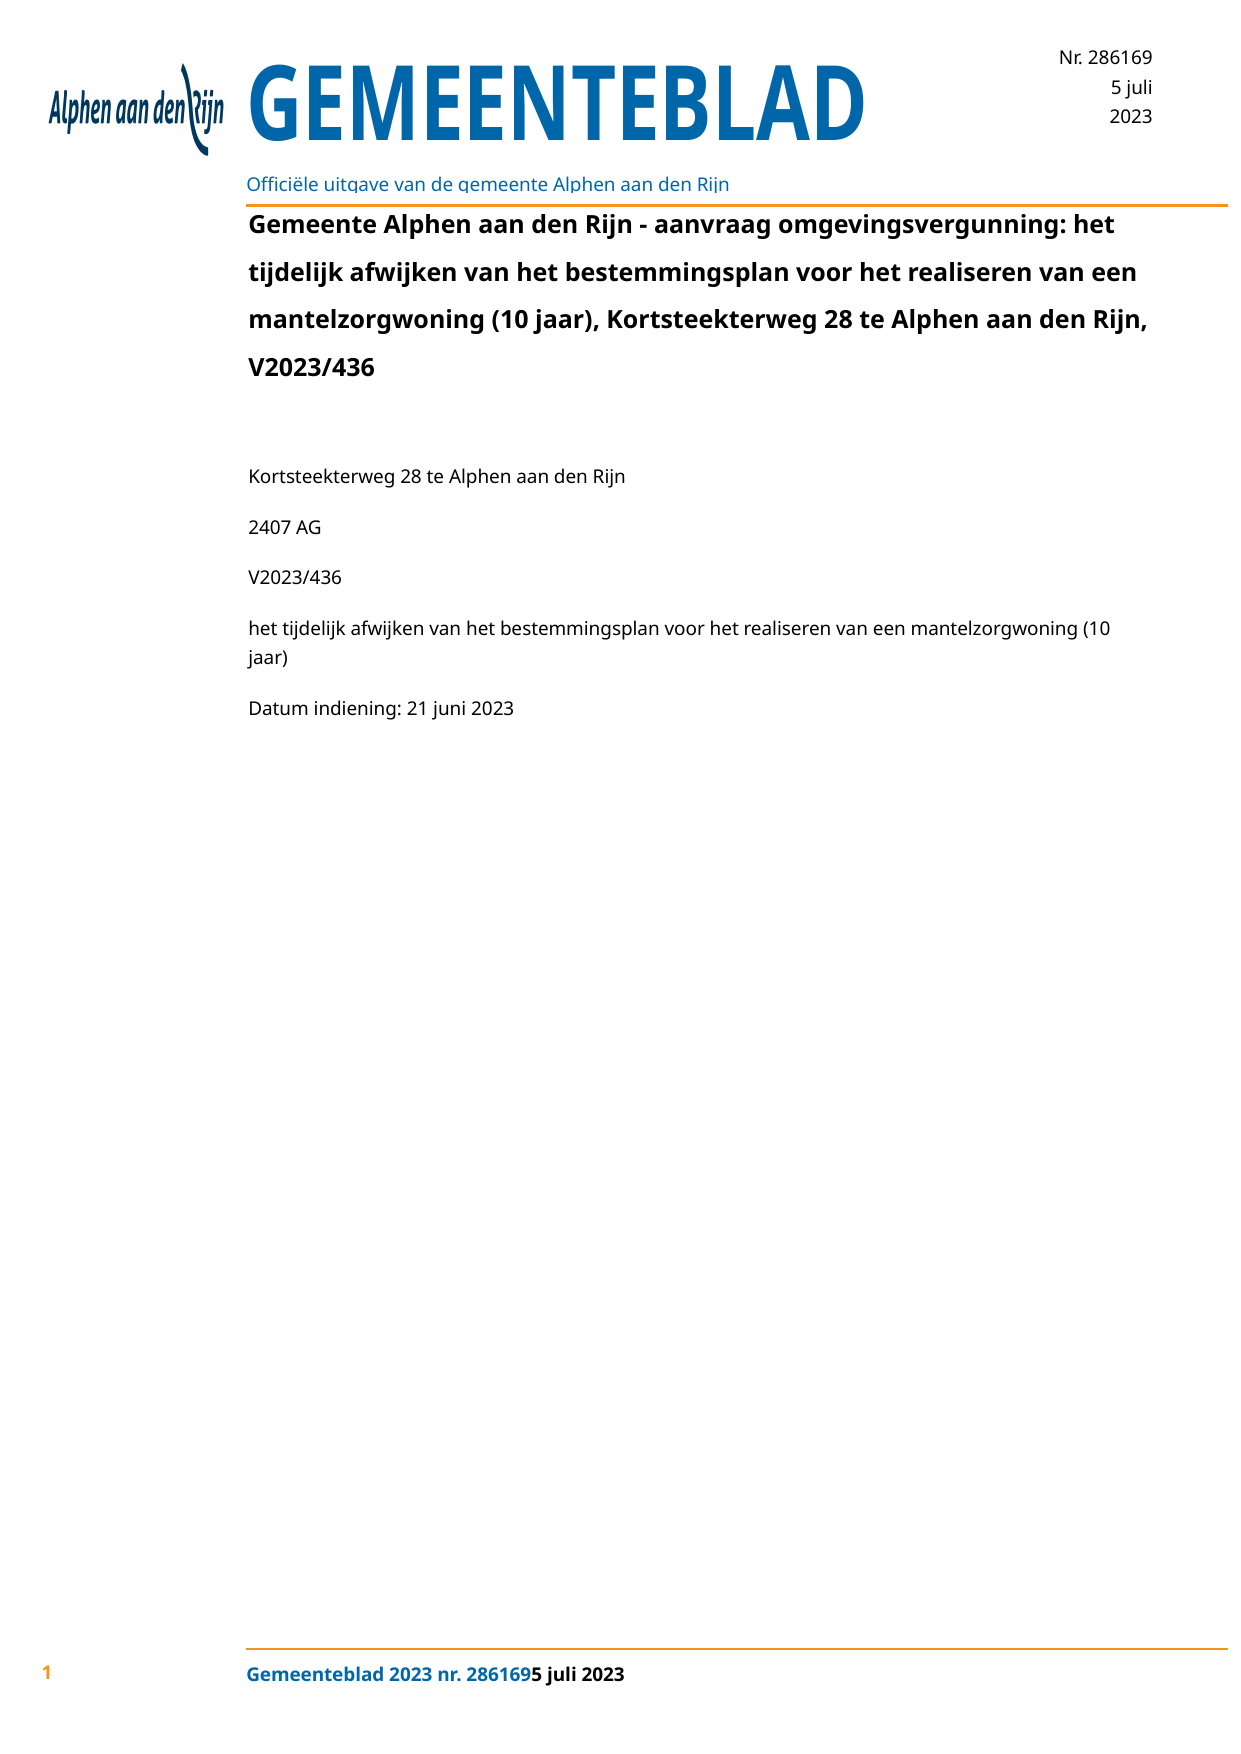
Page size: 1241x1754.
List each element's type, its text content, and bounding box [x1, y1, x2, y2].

text Datum indiening: 21 juni 2023 [248, 695, 1152, 721]
text het tijdelijk afwijken van het bestemmingsplan voor het realiseren van een mantelzorgwoning (10 jaar) [248, 615, 1152, 670]
text V2023/436 [248, 564, 1152, 590]
picture [41, 47, 231, 172]
text Kortsteekterweg 28 te Alphen aan den Rijn [248, 463, 1152, 489]
text 2407 AG [248, 514, 1152, 540]
text Gemeente Alphen aan den Rijn - aanvraag omgevingsvergunning: het tijdelijk afwijken van het bestemmingsplan voor het realiseren van een mantelzorgwoning (10 jaar), Kortsteekterweg 28 te Alphen aan den Rijn, V2023/436 [248, 207, 1152, 384]
